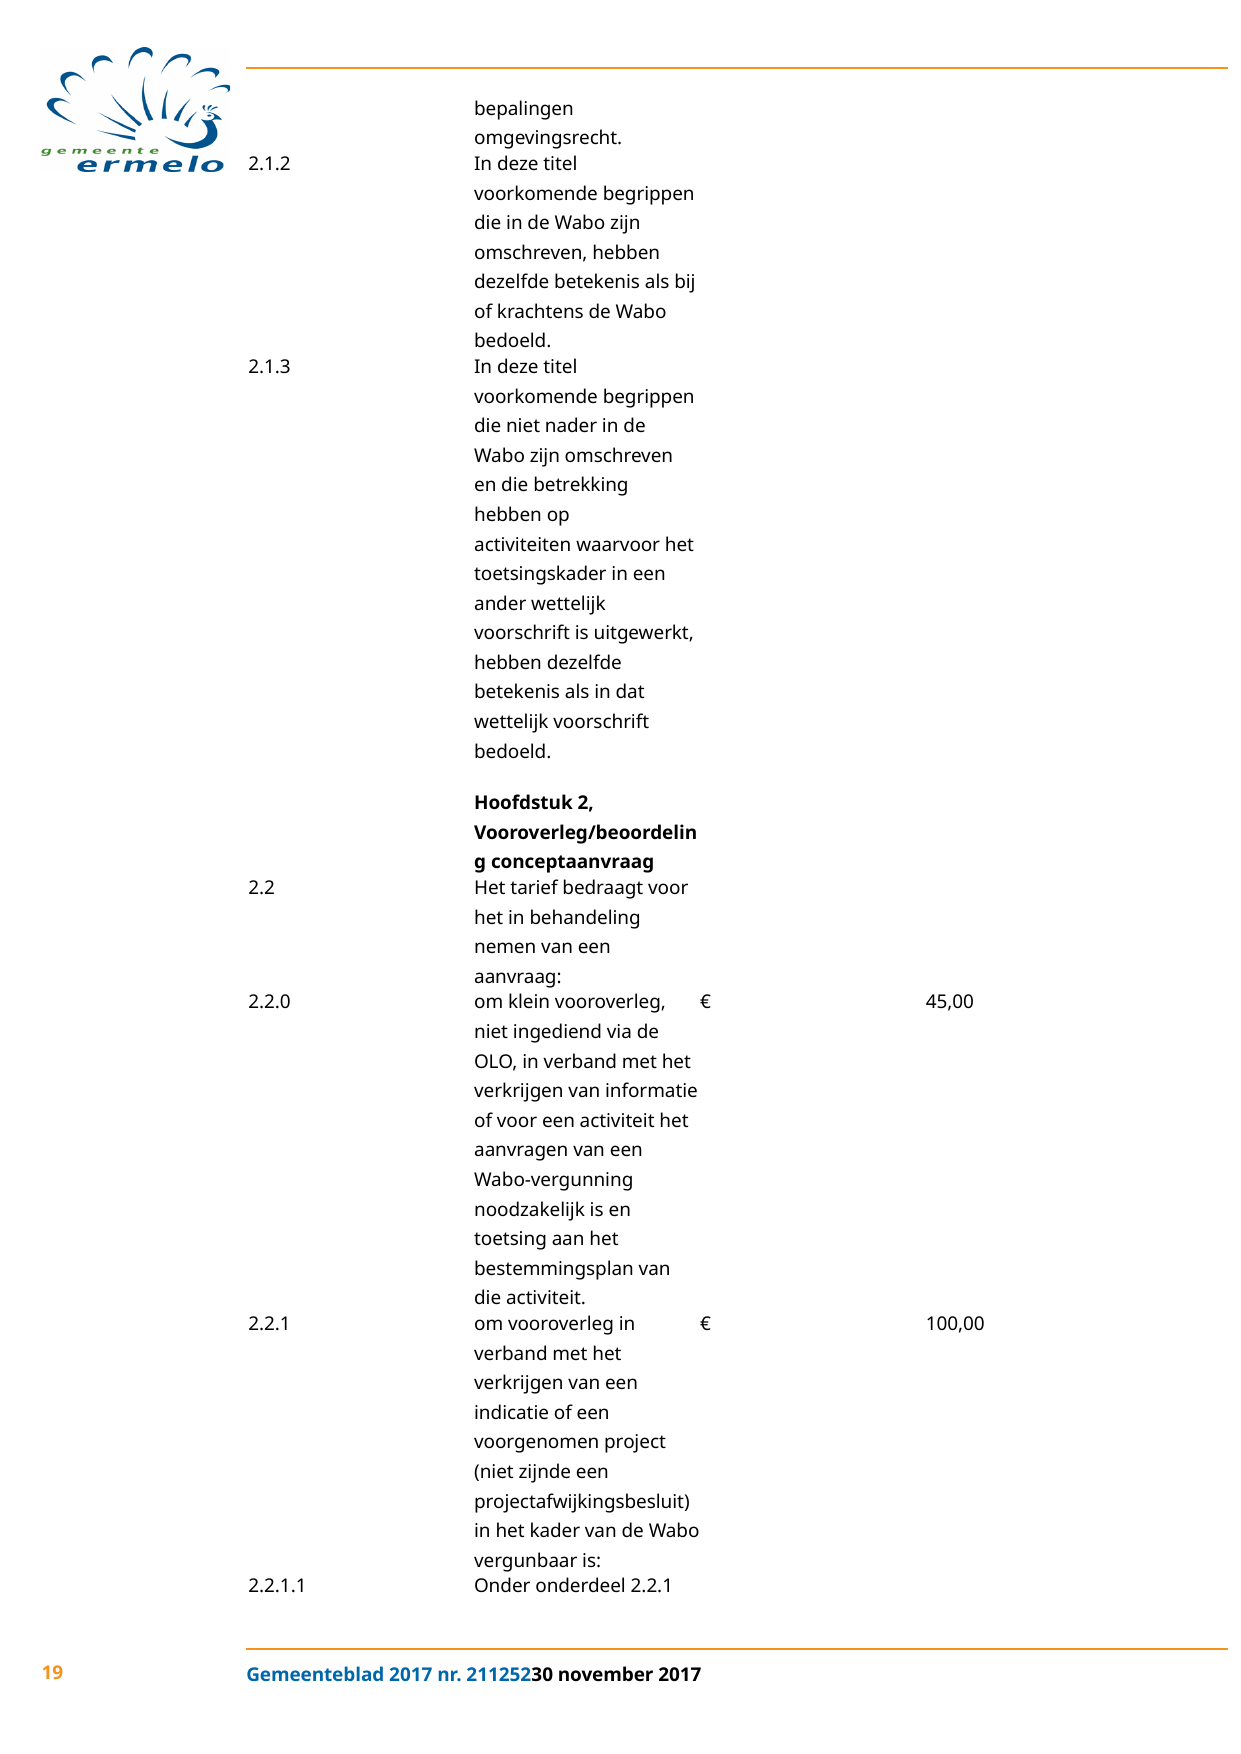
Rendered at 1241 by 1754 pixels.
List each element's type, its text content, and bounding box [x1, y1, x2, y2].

table_cell 2.2 [248, 874, 474, 989]
table_cell 2.2.1.1 [248, 1573, 474, 1598]
picture [41, 47, 231, 172]
table_cell [926, 150, 1152, 353]
table_cell [700, 1573, 926, 1598]
table_cell In deze titel voorkomende begrippen die in de Wabo zijn omschreven, hebben dezelfde betekenis als bij of krachtens de Wabo bedoeld. [474, 150, 700, 353]
table_cell 2.1.3 [248, 353, 474, 764]
table_cell bepalingen omgevingsrecht. [474, 95, 700, 150]
table_cell In deze titel voorkomende begrippen die niet nader in de Wabo zijn omschreven en die betrekking hebben op activiteiten waarvoor het toetsingskader in een ander wettelijk voorschrift is uitgewerkt, hebben dezelfde betekenis als in dat wettelijk voorschrift bedoeld. [474, 353, 700, 764]
table_cell 2.1.2 [248, 150, 474, 353]
table_cell [700, 764, 926, 789]
table_cell 100,00 [926, 1310, 1152, 1573]
table_cell € [700, 1310, 926, 1573]
table_cell € [700, 989, 926, 1310]
table_cell [700, 150, 926, 353]
table_cell [700, 874, 926, 989]
table_cell Onder onderdeel 2.2.1 [474, 1573, 700, 1598]
table_cell [248, 789, 474, 874]
table_cell Het tarief bedraagt voor het in behandeling nemen van een aanvraag: [474, 874, 700, 989]
table_cell 2.2.0 [248, 989, 474, 1310]
table_cell [926, 353, 1152, 764]
table_cell [926, 95, 1152, 150]
table_cell [248, 95, 474, 150]
table_cell [926, 1573, 1152, 1598]
table_cell om vooroverleg in verband met het verkrijgen van een indicatie of een voorgenomen project (niet zijnde een projectafwijkingsbesluit) in het kader van de Wabo vergunbaar is: [474, 1310, 700, 1573]
table_cell 2.2.1 [248, 1310, 474, 1573]
table_cell [474, 764, 700, 789]
table_cell [248, 764, 474, 789]
table_cell om klein vooroverleg, niet ingediend via de OLO, in verband met het verkrijgen van informatie of voor een activiteit het aanvragen van een Wabo-vergunning noodzakelijk is en toetsing aan het bestemmingsplan van die activiteit. [474, 989, 700, 1310]
table_cell [700, 353, 926, 764]
table_cell [926, 789, 1152, 874]
table_cell Hoofdstuk 2, Vooroverleg/beoordeling conceptaanvraag [474, 789, 700, 874]
table_cell [926, 874, 1152, 989]
table_cell 45,00 [926, 989, 1152, 1310]
table_cell [926, 764, 1152, 789]
table_cell [700, 789, 926, 874]
table_cell [700, 95, 926, 150]
